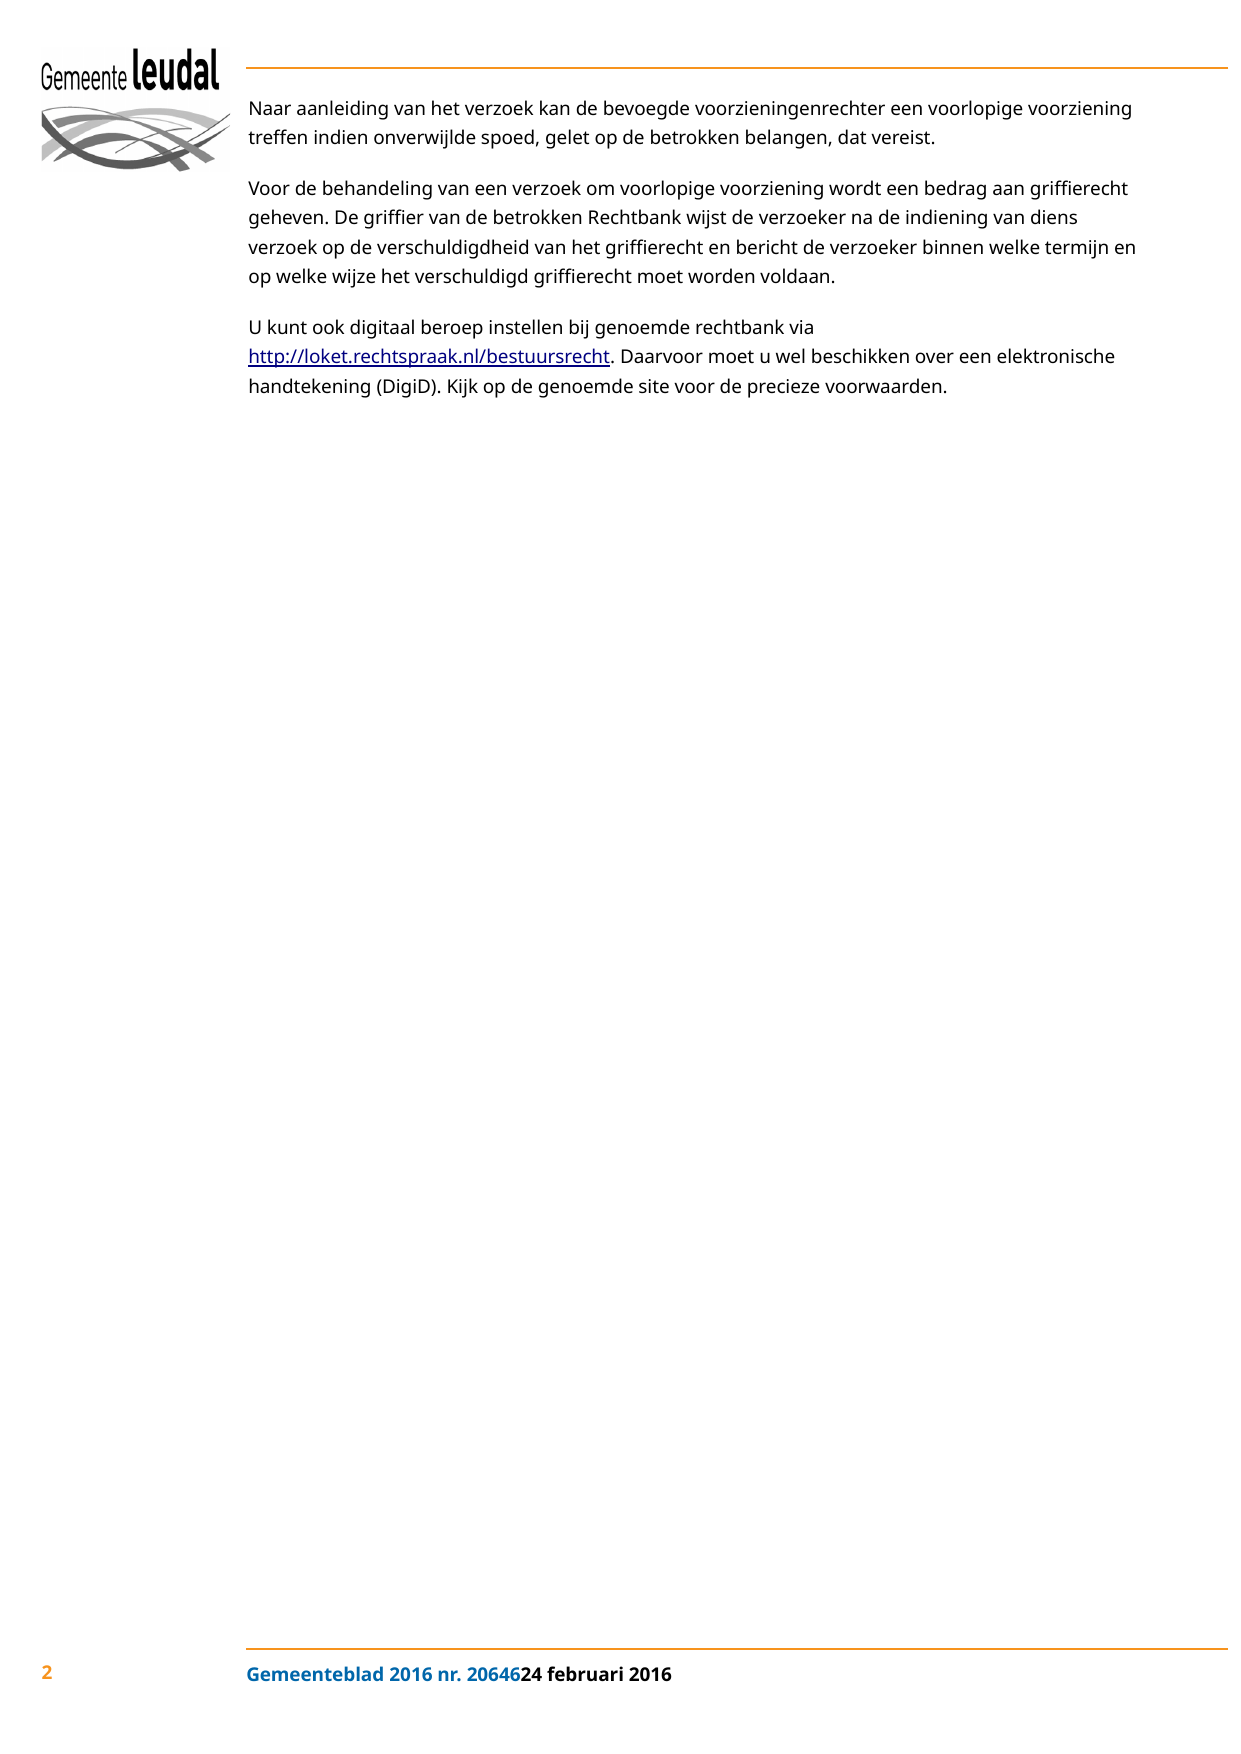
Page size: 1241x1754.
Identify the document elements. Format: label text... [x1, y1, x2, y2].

text U kunt ook digitaal beroep instellen bij genoemde rechtbank via http://loket.rechtspraak.nl/bestuursrecht. Daarvoor moet u wel beschikken over een elektronische handtekening (DigiD). Kijk op de genoemde site voor de precieze voorwaarden. [248, 314, 1152, 399]
picture [41, 47, 231, 172]
text Naar aanleiding van het verzoek kan de bevoegde voorzieningenrechter een voorlopige voorziening treffen indien onverwijlde spoed, gelet op de betrokken belangen, dat vereist. [248, 95, 1152, 150]
text Voor de behandeling van een verzoek om voorlopige voorziening wordt een bedrag aan griffierecht geheven. De griffier van de betrokken Rechtbank wijst de verzoeker na de indiening van diens verzoek op de verschuldigdheid van het griffierecht en bericht de verzoeker binnen welke termijn en op welke wijze het verschuldigd griffierecht moet worden voldaan. [248, 175, 1152, 289]
